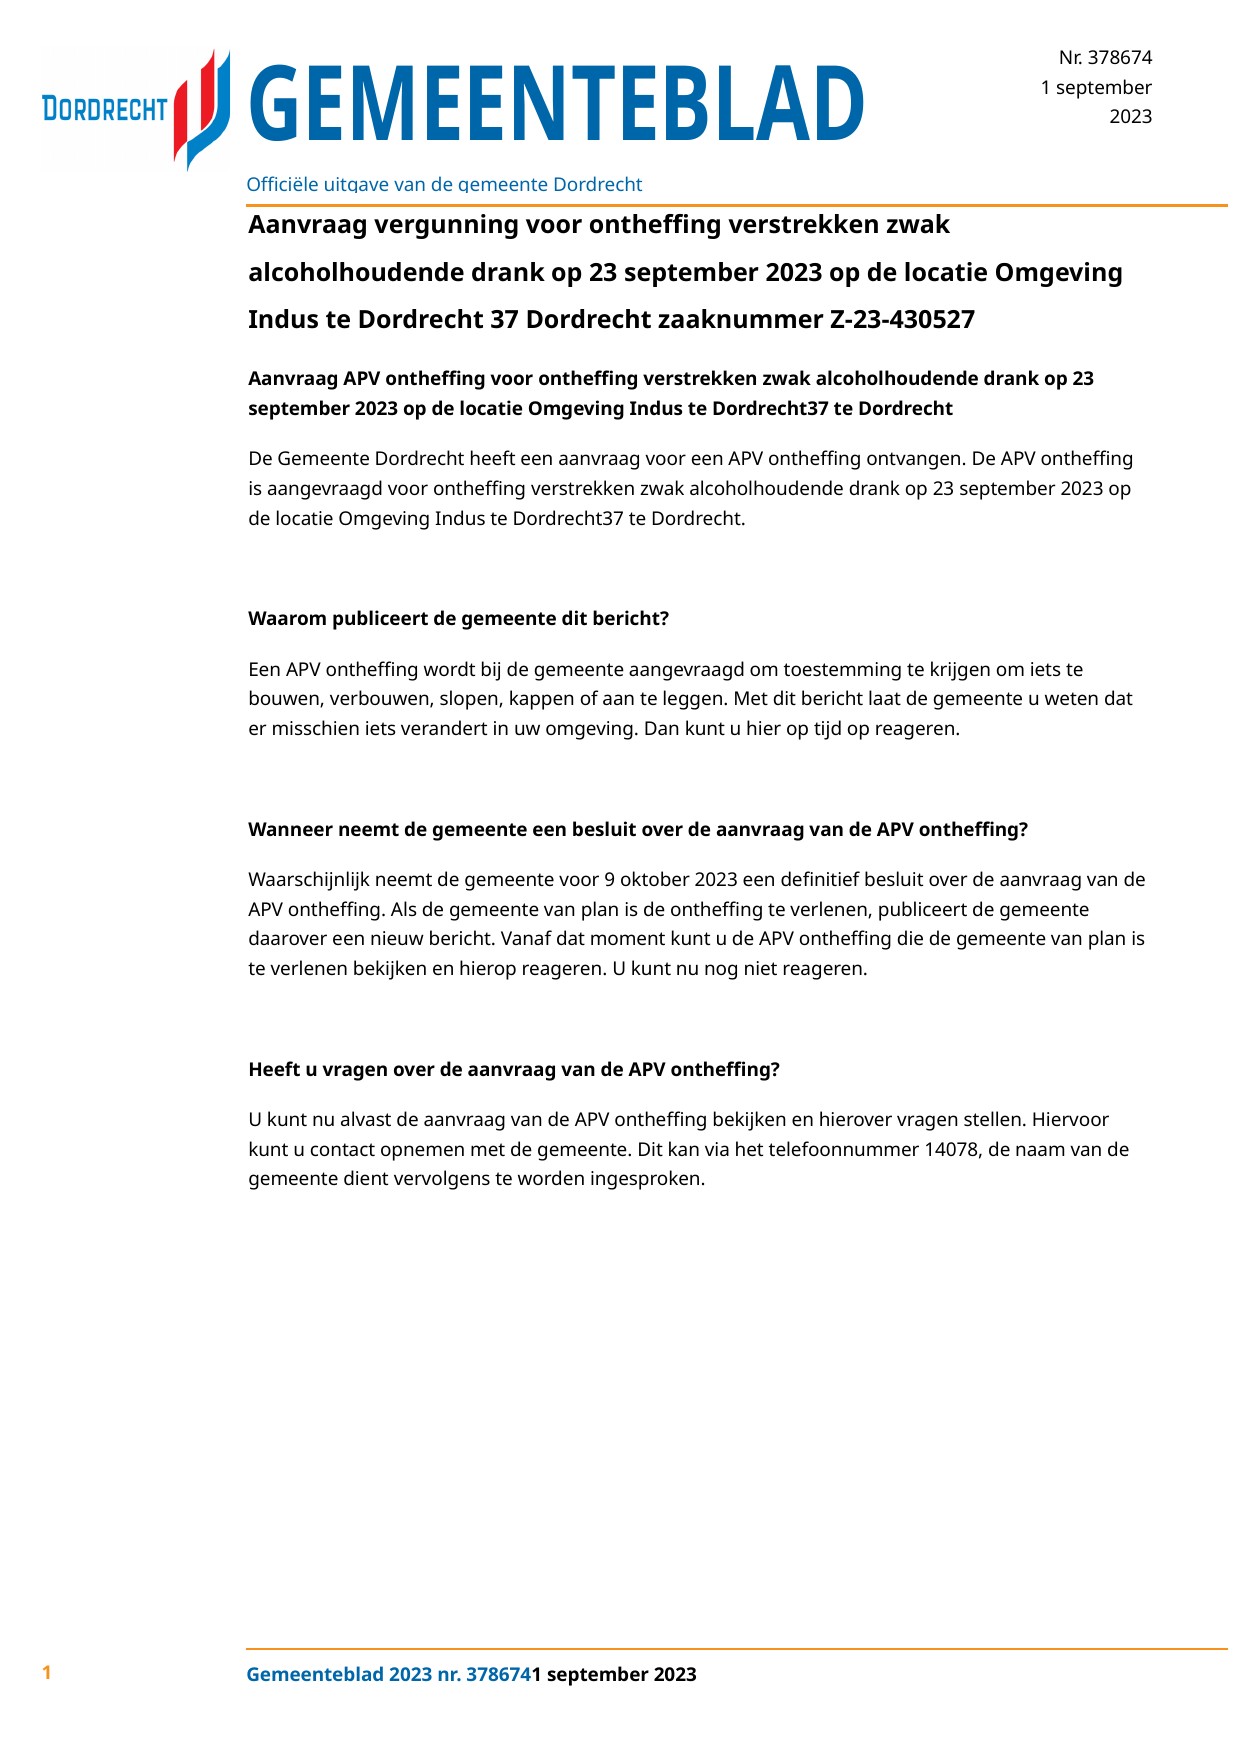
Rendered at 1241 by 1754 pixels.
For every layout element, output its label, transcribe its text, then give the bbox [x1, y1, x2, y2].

text De Gemeente Dordrecht heeft een aanvraag voor een APV ontheffing ontvangen. De APV ontheffing is aangevraagd voor ontheffing verstrekken zwak alcoholhoudende drank op 23 september 2023 op de locatie Omgeving Indus te Dordrecht37 te Dordrecht. [248, 446, 1152, 530]
text Een APV ontheffing wordt bij de gemeente aangevraagd om toestemming te krijgen om iets te bouwen, verbouwen, slopen, kappen of aan te leggen. Met dit bericht laat de gemeente u weten dat er misschien iets verandert in uw omgeving. Dan kunt u hier op tijd op reageren. [248, 656, 1152, 741]
text Aanvraag APV ontheffing voor ontheffing verstrekken zwak alcoholhoudende drank op 23 september 2023 op de locatie Omgeving Indus te Dordrecht37 te Dordrecht [248, 366, 1152, 421]
text Aanvraag vergunning voor ontheffing verstrekken zwak alcoholhoudende drank op 23 september 2023 op de locatie Omgeving Indus te Dordrecht 37 Dordrecht zaaknummer Z-23-430527 [248, 207, 1152, 336]
text Waarom publiceert de gemeente dit bericht? [248, 606, 1152, 631]
text Waarschijnlijk neemt de gemeente voor 9 oktober 2023 een definitief besluit over de aanvraag van de APV ontheffing. Als de gemeente van plan is de ontheffing te verlenen, publiceert de gemeente daarover een nieuw bericht. Vanaf dat moment kunt u de APV ontheffing die de gemeente van plan is te verlenen bekijken en hierop reageren. U kunt nu nog niet reageren. [248, 866, 1152, 981]
text Wanneer neemt de gemeente een besluit over de aanvraag van de APV ontheffing? [248, 816, 1152, 842]
text Heeft u vragen over de aanvraag van de APV ontheffing? [248, 1056, 1152, 1082]
picture [41, 47, 231, 172]
text U kunt nu alvast de aanvraag van de APV ontheffing bekijken en hierover vragen stellen. Hiervoor kunt u contact opnemen met de gemeente. Dit kan via het telefoonnummer 14078, de naam van de gemeente dient vervolgens te worden ingesproken. [248, 1106, 1152, 1191]
